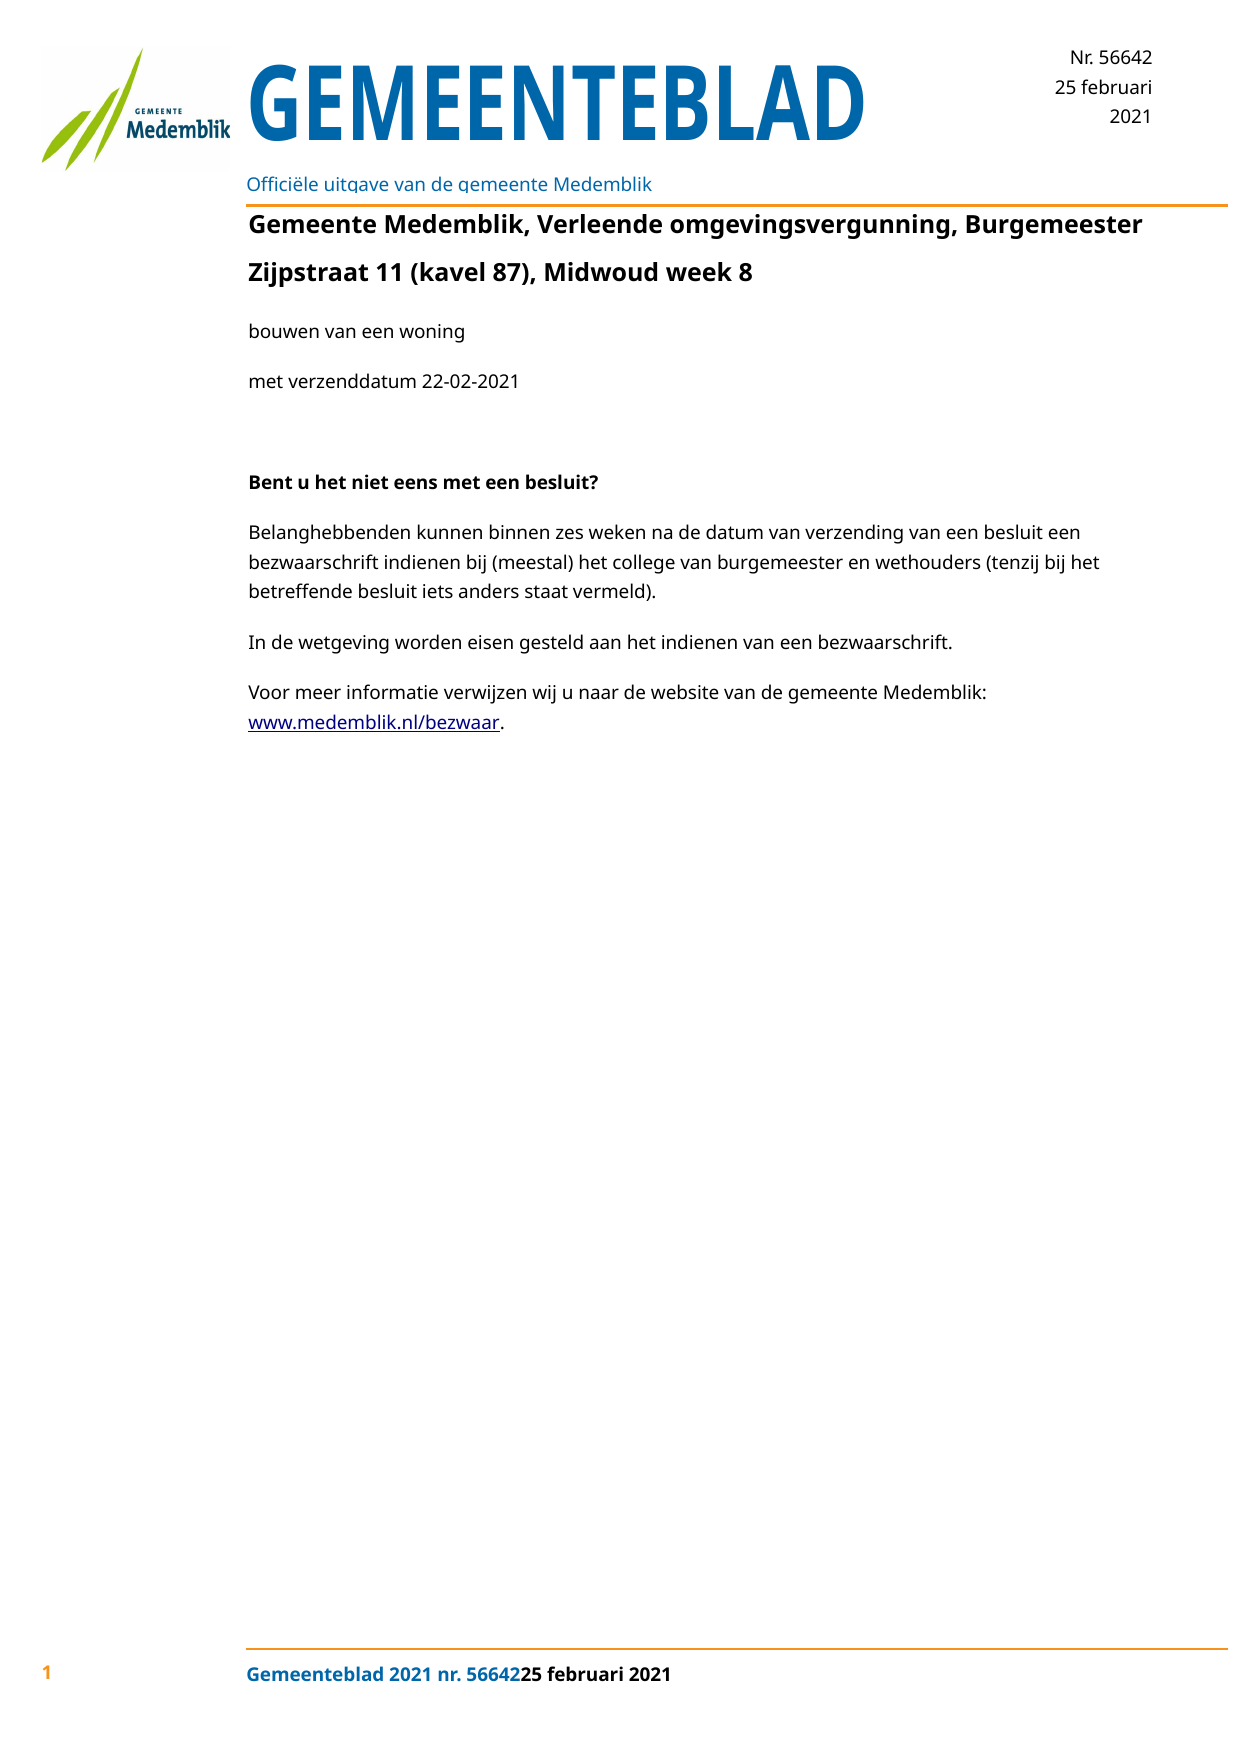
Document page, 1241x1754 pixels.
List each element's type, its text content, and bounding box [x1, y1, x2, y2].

text Bent u het niet eens met een besluit? [248, 469, 1152, 495]
text Belanghebbenden kunnen binnen zes weken na de datum van verzending van een besluit een bezwaarschrift indienen bij (meestal) het college van burgemeester en wethouders (tenzij bij het betreffende besluit iets anders staat vermeld). [248, 519, 1152, 604]
text In de wetgeving worden eisen gesteld aan het indienen van een bezwaarschrift. [248, 629, 1152, 655]
text bouwen van een woning [248, 318, 1152, 344]
text met verzenddatum 22-02-2021 [248, 368, 1152, 394]
picture [41, 47, 231, 172]
text Gemeente Medemblik, Verleende omgevingsvergunning, Burgemeester Zijpstraat 11 (kavel 87), Midwoud week 8 [248, 207, 1152, 288]
text Voor meer informatie verwijzen wij u naar de website van de gemeente Medemblik: www.medemblik.nl/bezwaar. [248, 679, 1152, 735]
